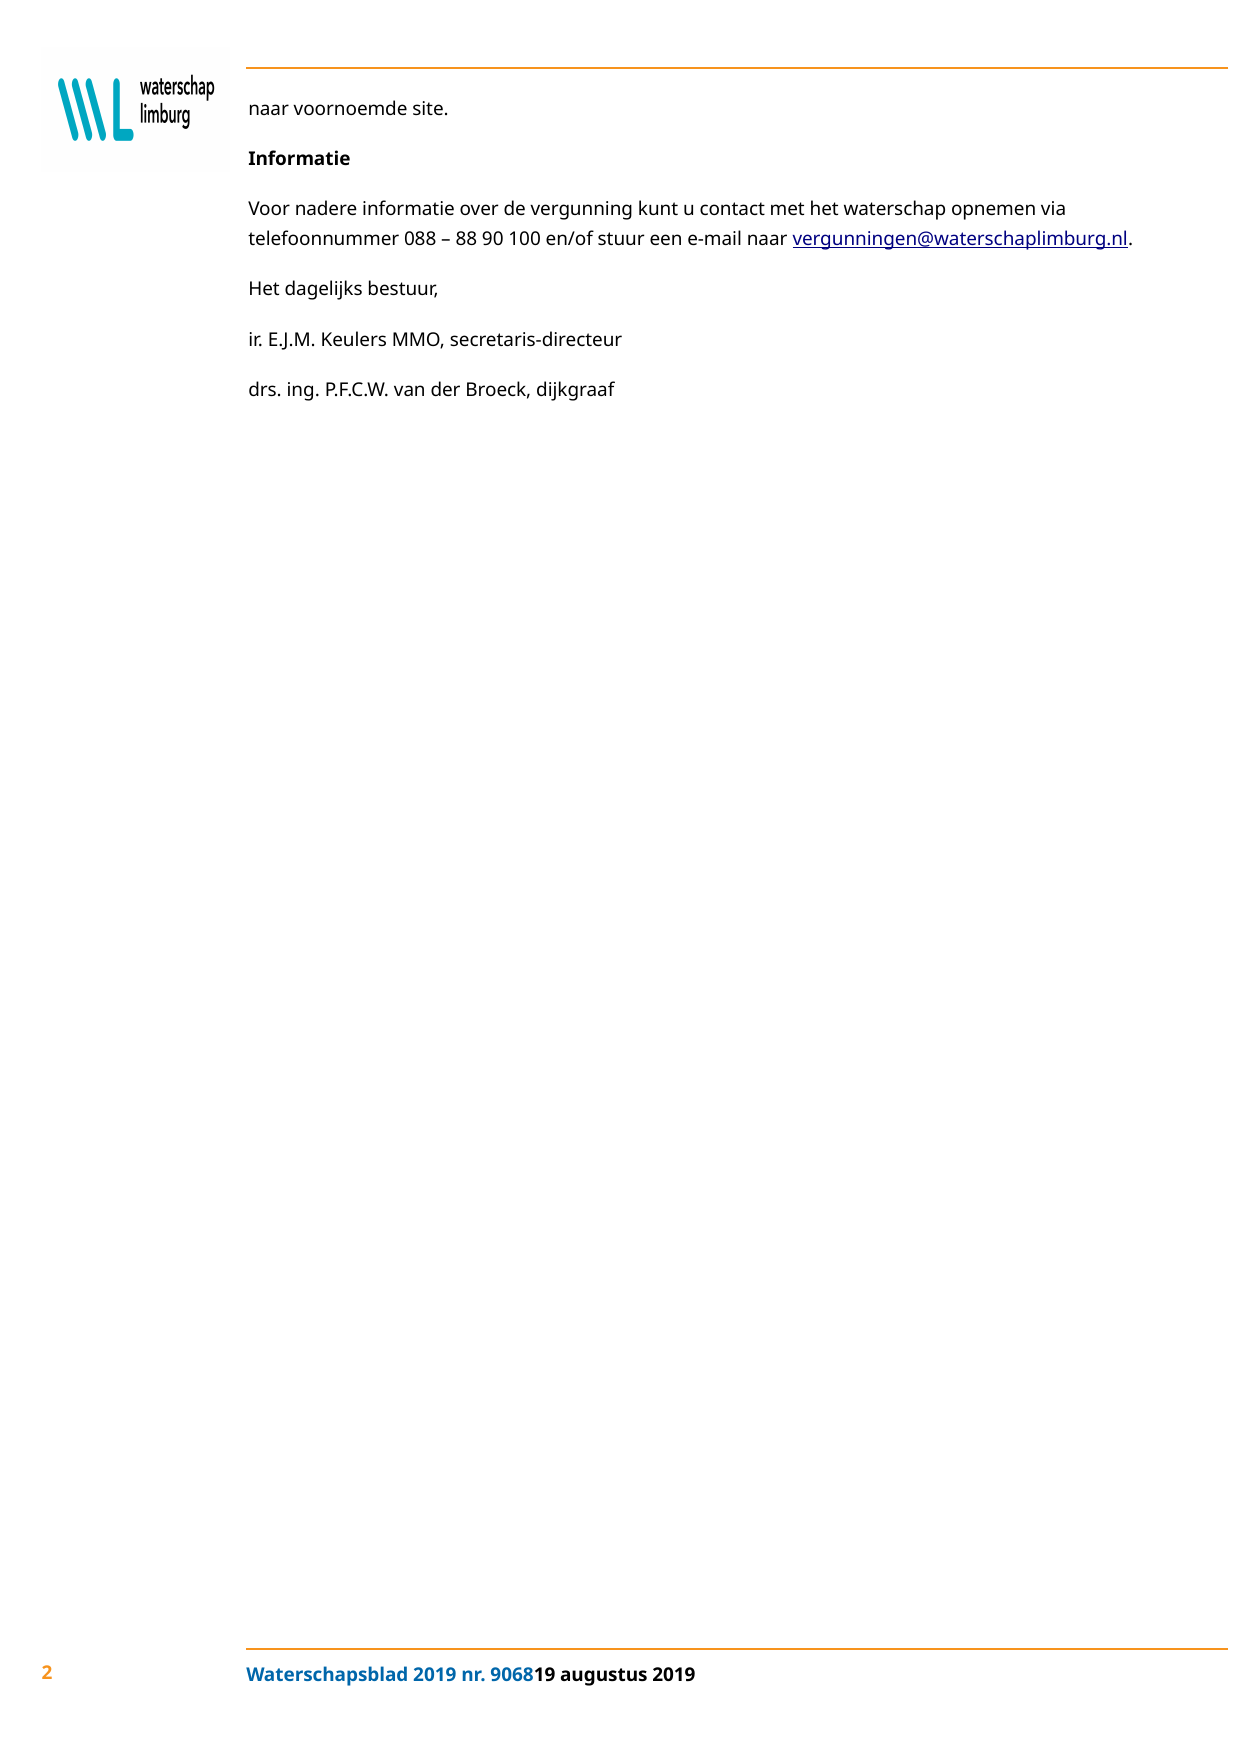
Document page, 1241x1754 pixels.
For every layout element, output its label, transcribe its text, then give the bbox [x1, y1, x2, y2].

text ir. E.J.M. Keulers MMO, secretaris-directeur [248, 326, 1152, 352]
text Informatie [248, 145, 1152, 171]
picture [41, 47, 231, 172]
text drs. ing. P.F.C.W. van der Broeck, dijkgraaf [248, 376, 1152, 402]
text Voor nadere informatie over de vergunning kunt u contact met het waterschap opnemen via telefoonnummer 088 – 88 90 100 en/of stuur een e-mail naar vergunningen@waterschaplimburg.nl. [248, 196, 1152, 251]
text naar voornoemde site. [248, 95, 1152, 121]
text Het dagelijks bestuur, [248, 276, 1152, 301]
